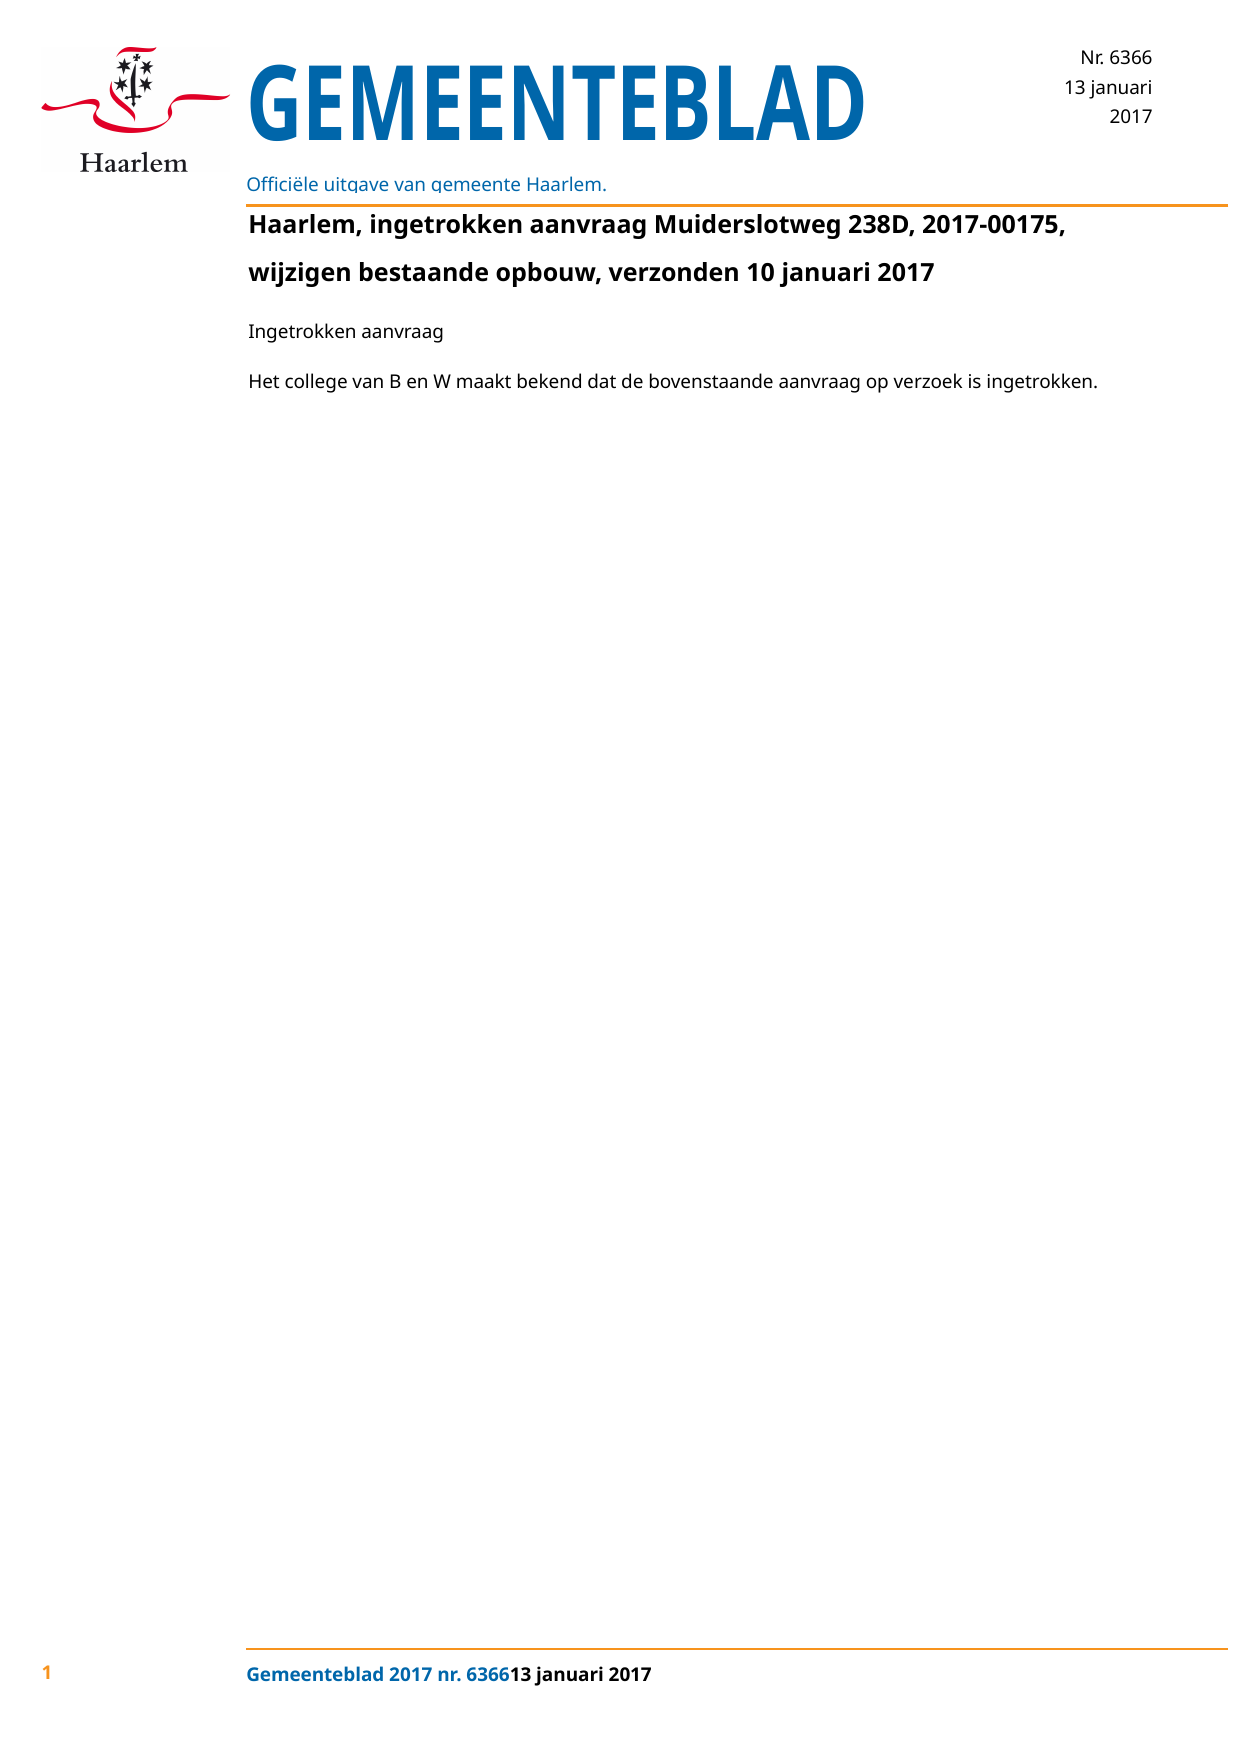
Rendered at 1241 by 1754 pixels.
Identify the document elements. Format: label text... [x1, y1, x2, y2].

text Ingetrokken aanvraag [248, 318, 1152, 344]
text Haarlem, ingetrokken aanvraag Muiderslotweg 238D, 2017-00175, wijzigen bestaande opbouw, verzonden 10 januari 2017 [248, 207, 1152, 288]
text Het college van B en W maakt bekend dat de bovenstaande aanvraag op verzoek is ingetrokken. [248, 368, 1152, 394]
picture [41, 47, 231, 172]
